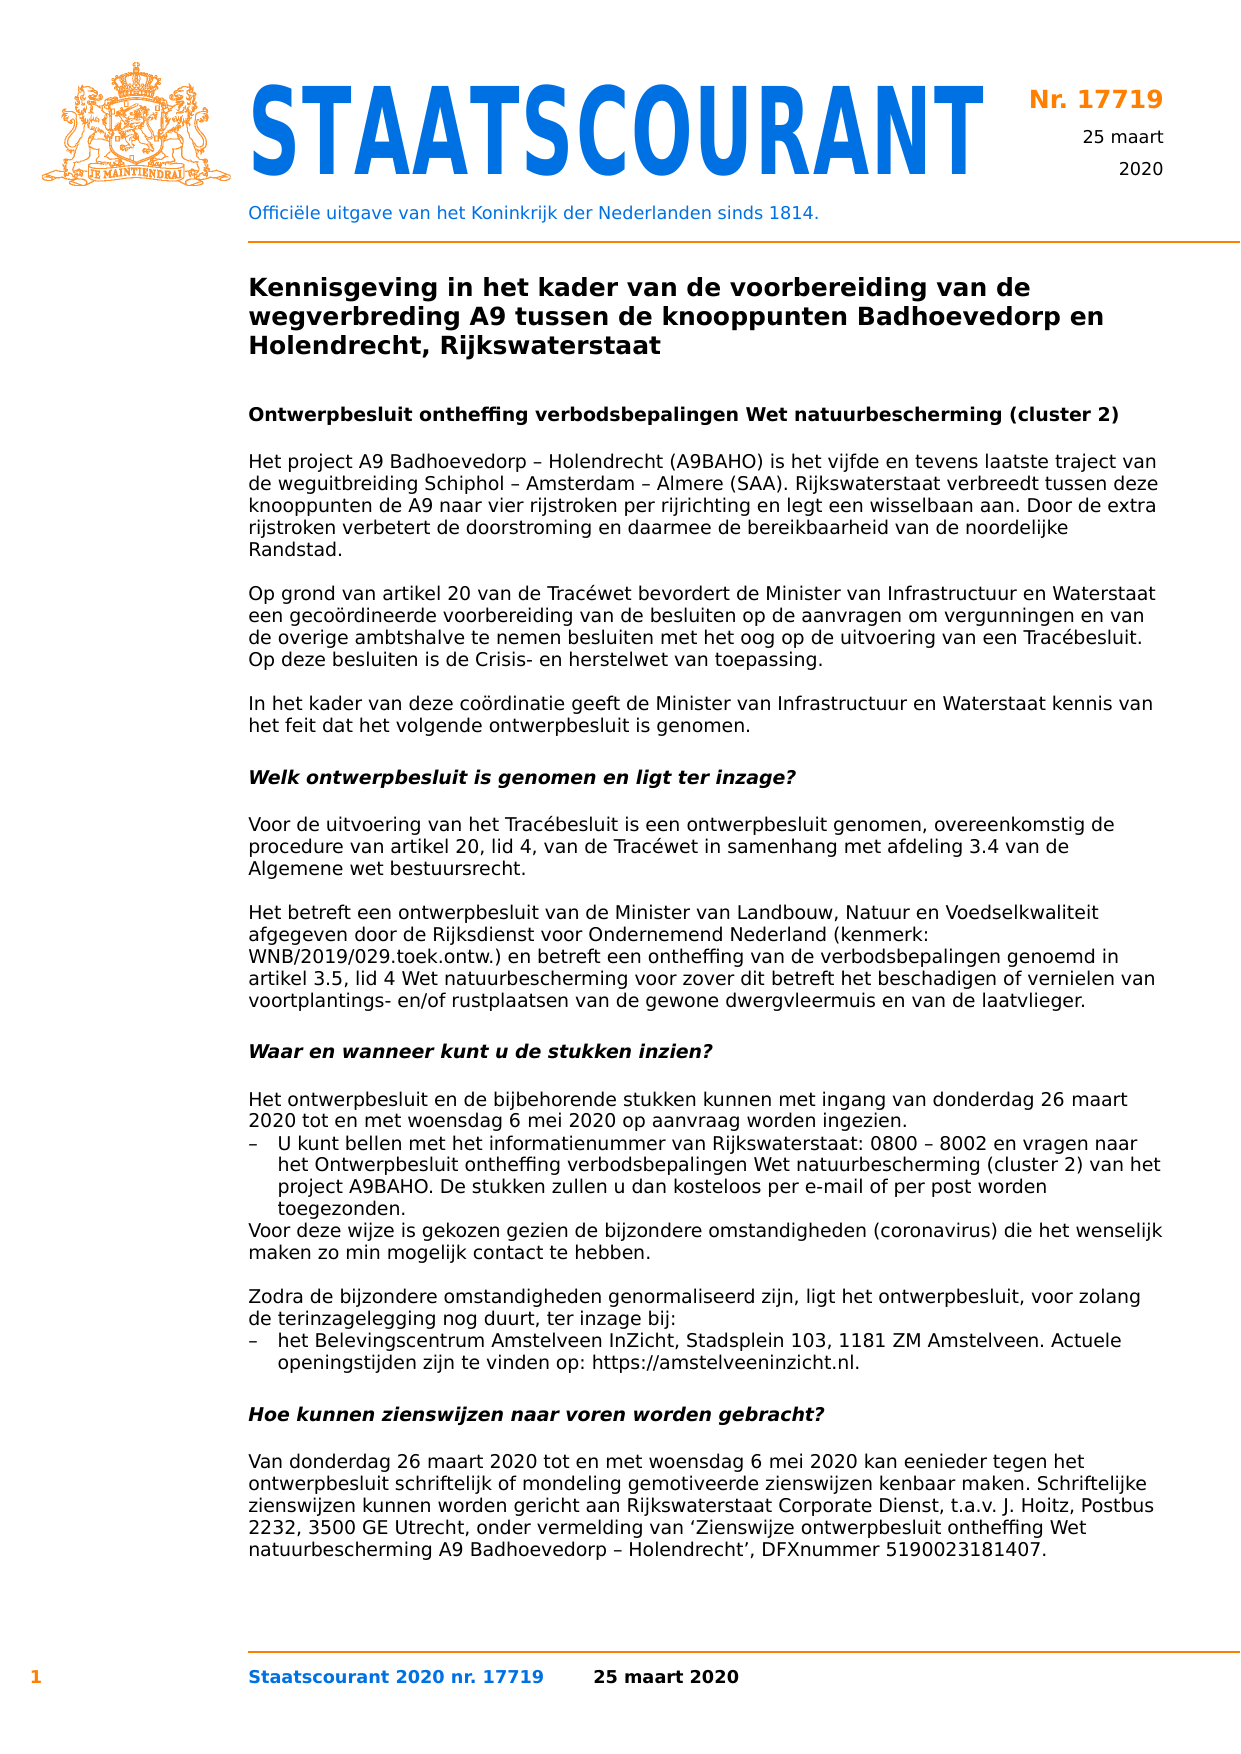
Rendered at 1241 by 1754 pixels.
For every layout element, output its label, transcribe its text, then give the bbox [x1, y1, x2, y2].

subtitle Hoe kunnen zienswijzen naar voren worden gebracht? [248, 1404, 1163, 1426]
text Zodra de bijzondere omstandigheden genormaliseerd zijn, ligt het ontwerpbesluit, voor zolang de terinzagelegging nog duurt, ter inzage bij: [248, 1286, 1163, 1330]
text – het Belevingscentrum Amstelveen InZicht, Stadsplein 103, 1181 ZM Amstelveen. Actuele openingstijden zijn te vinden op: https://amstelveeninzicht.nl. [248, 1330, 1163, 1374]
subtitle Waar en wanneer kunt u de stukken inzien? [248, 1041, 1163, 1063]
subtitle Kennisgeving in het kader van de voorbereiding van de wegverbreding A9 tussen de knooppunten Badhoevedorp en Holendrecht, Rijkswaterstaat [248, 273, 1163, 361]
table_header STAATSCOURANT [248, 62, 998, 203]
table_header Nr. 17719 [998, 62, 1240, 121]
table_cell 25 maart [998, 121, 1240, 153]
table_cell 2020 [998, 153, 1240, 203]
text Op grond van artikel 20 van de Tracéwet bevordert de Minister van Infrastructuur en Waterstaat een gecoördineerde voorbereiding van de besluiten op de aanvragen om vergunningen en van de overige ambtshalve te nemen besluiten met het oog op de uitvoering van een Tracébesluit. Op deze besluiten is de Crisis- en herstelwet van toepassing. [248, 583, 1163, 671]
text Het betreft een ontwerpbesluit van de Minister van Landbouw, Natuur en Voedselkwaliteit afgegeven door de Rijksdienst voor Ondernemend Nederland (kenmerk: WNB/2019/029.toek.ontw.) en betreft een ontheffing van de verbodsbepalingen genoemd in artikel 3.5, lid 4 Wet natuurbescherming voor zover dit betreft het beschadigen of vernielen van voortplantings- en/of rustplaatsen van de gewone dwergvleermuis en van de laatvlieger. [248, 902, 1163, 1011]
text Van donderdag 26 maart 2020 tot en met woensdag 6 mei 2020 kan eenieder tegen het ontwerpbesluit schriftelijk of mondeling gemotiveerde zienswijzen kenbaar maken. Schriftelijke zienswijzen kunnen worden gericht aan Rijkswaterstaat Corporate Dienst, t.a.v. J. Hoitz, Postbus 2232, 3500 GE Utrecht, onder vermelding van ‘Zienswijze ontwerpbesluit ontheffing Wet natuurbescherming A9 Badhoevedorp – Holendrecht’, DFXnummer 5190023181407. [248, 1451, 1163, 1561]
text – U kunt bellen met het informatienummer van Rijkswaterstaat: 0800 – 8002 en vragen naar het Ontwerpbesluit ontheffing verbodsbepalingen Wet natuurbescherming (cluster 2) van het project A9BAHO. De stukken zullen u dan kosteloos per e-mail of per post worden toegezonden. [248, 1132, 1163, 1220]
text Het project A9 Badhoevedorp – Holendrecht (A9BAHO) is het vijfde en tevens laatste traject van de weguitbreiding Schiphol – Amsterdam – Almere (SAA). Rijkswaterstaat verbreedt tussen deze knooppunten de A9 naar vier rijstroken per rijrichting en legt een wisselbaan aan. Door de extra rijstroken verbetert de doorstroming en daarmee de bereikbaarheid van de noordelijke Randstad. [248, 451, 1163, 561]
subtitle Welk ontwerpbesluit is genomen en ligt ter inzage? [248, 767, 1163, 789]
subtitle Ontwerpbesluit ontheffing verbodsbepalingen Wet natuurbescherming (cluster 2) [248, 404, 1163, 426]
table_cell Officiële uitgave van het Koninkrijk der Nederlanden sinds 1814. [248, 203, 1240, 241]
picture [41, 62, 231, 186]
text Het ontwerpbesluit en de bijbehorende stukken kunnen met ingang van donderdag 26 maart 2020 tot en met woensdag 6 mei 2020 op aanvraag worden ingezien. [248, 1088, 1163, 1132]
table_header [25, 62, 248, 241]
text Voor deze wijze is gekozen gezien de bijzondere omstandigheden (coronavirus) die het wenselijk maken zo min mogelijk contact te hebben. [248, 1220, 1163, 1264]
text Voor de uitvoering van het Tracébesluit is een ontwerpbesluit genomen, overeenkomstig de procedure van artikel 20, lid 4, van de Tracéwet in samenhang met afdeling 3.4 van de Algemene wet bestuursrecht. [248, 814, 1163, 880]
text In het kader van deze coördinatie geeft de Minister van Infrastructuur en Waterstaat kennis van het feit dat het volgende ontwerpbesluit is genomen. [248, 693, 1163, 737]
